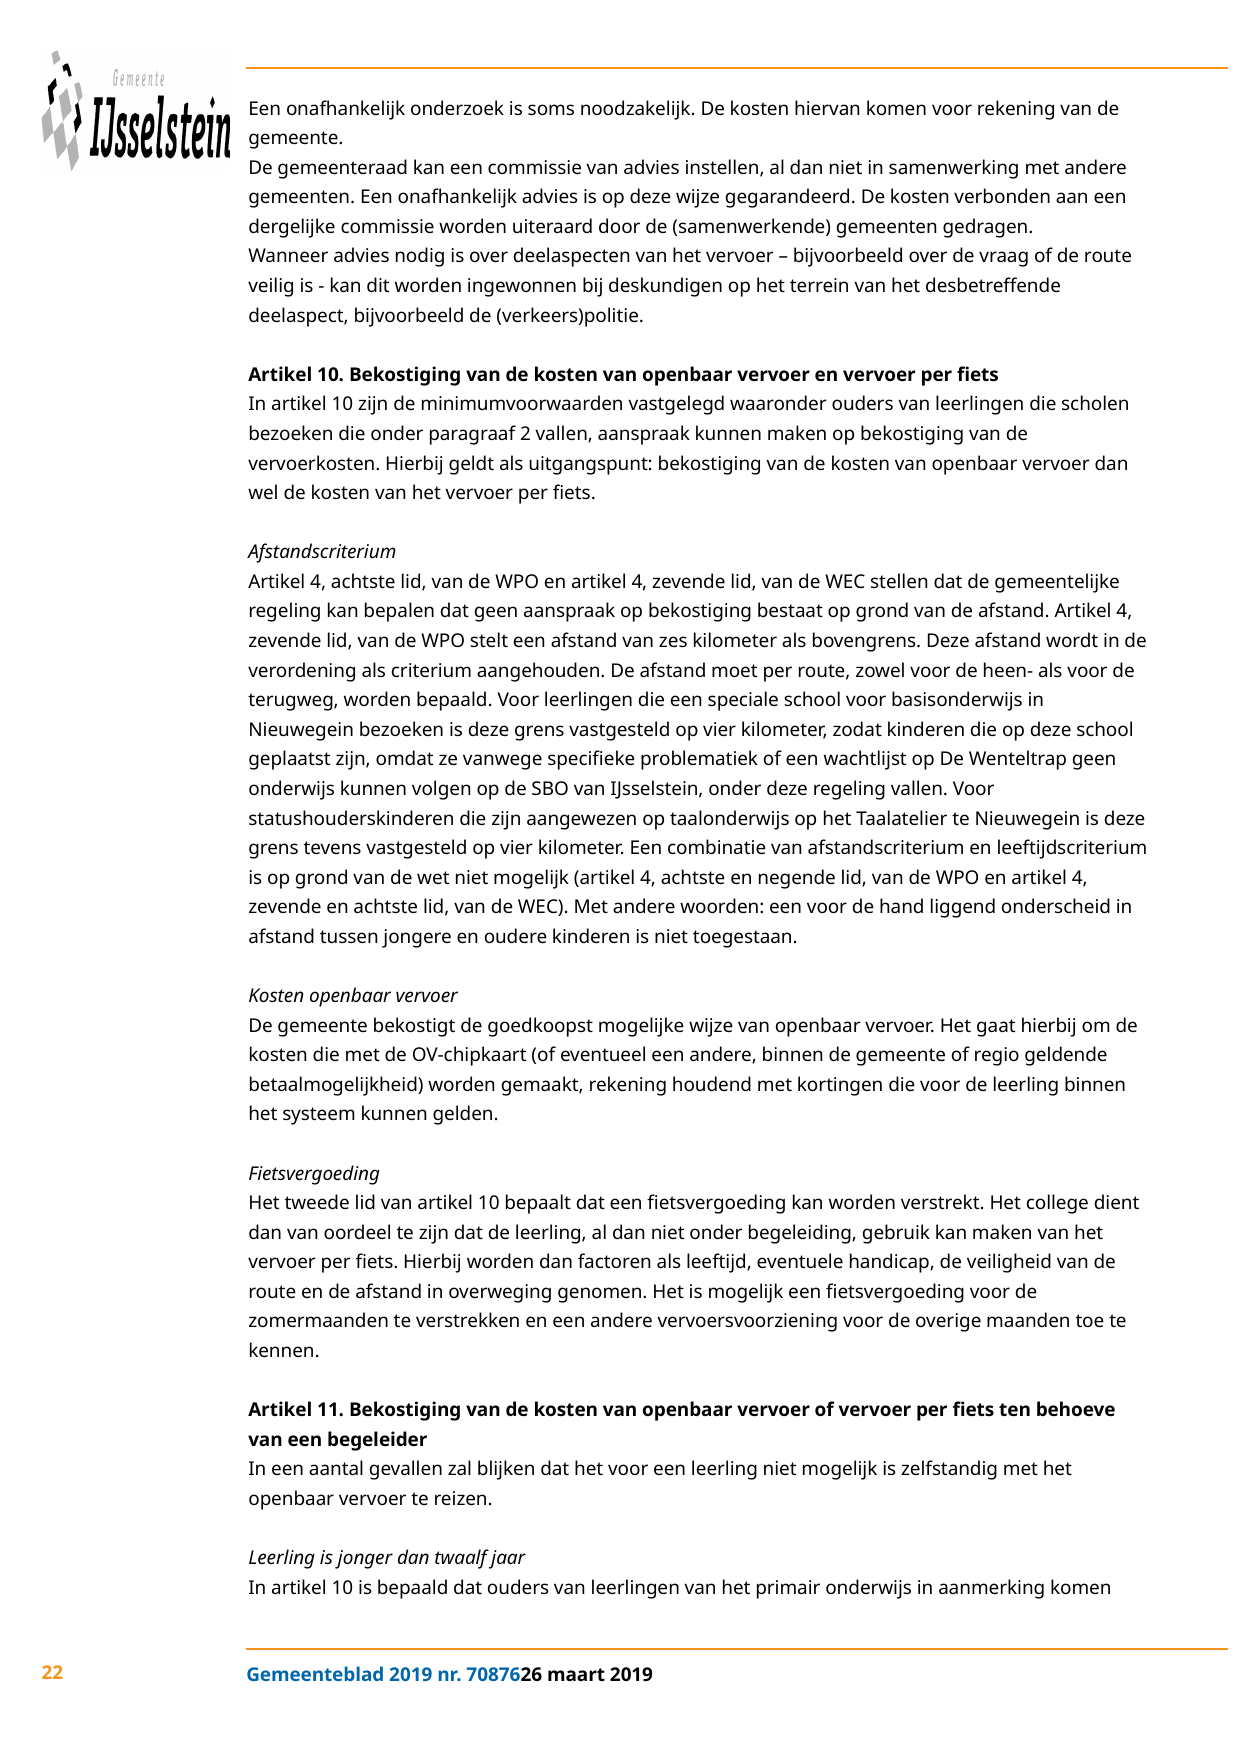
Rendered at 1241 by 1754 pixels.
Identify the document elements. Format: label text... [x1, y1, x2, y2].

text Fietsvergoeding [248, 1160, 1152, 1186]
text Wanneer advies nodig is over deelaspecten van het vervoer – bijvoorbeeld over de vraag of de route veilig is - kan dit worden ingewonnen bij deskundigen op het terrein van het desbetreffende deelaspect, bijvoorbeeld de (verkeers)politie. [248, 243, 1152, 328]
text Artikel 11. Bekostiging van de kosten van openbaar vervoer of vervoer per fiets ten behoeve van een begeleider [248, 1396, 1152, 1452]
text Kosten openbaar vervoer [248, 982, 1152, 1008]
text De gemeente bekostigt de goedkoopst mogelijke wijze van openbaar vervoer. Het gaat hierbij om de kosten die met de OV-chipkaart (of eventueel een andere, binnen de gemeente of regio geldende betaalmogelijkheid) worden gemaakt, rekening houdend met kortingen die voor de leerling binnen het systeem kunnen gelden. [248, 1012, 1152, 1126]
picture [41, 47, 231, 172]
text In artikel 10 zijn de minimumvoorwaarden vastgelegd waaronder ouders van leerlingen die scholen bezoeken die onder paragraaf 2 vallen, aanspraak kunnen maken op bekostiging van de vervoerkosten. Hierbij geldt als uitgangspunt: bekostiging van de kosten van openbaar vervoer dan wel de kosten van het vervoer per fiets. [248, 391, 1152, 505]
text Afstandscriterium [248, 538, 1152, 564]
text Het tweede lid van artikel 10 bepaalt dat een fietsvergoeding kan worden verstrekt. Het college dient dan van oordeel te zijn dat de leerling, al dan niet onder begeleiding, gebruik kan maken van het vervoer per fiets. Hierbij worden dan factoren als leeftijd, eventuele handicap, de veiligheid van de route en de afstand in overweging genomen. Het is mogelijk een fietsvergoeding voor de zomermaanden te verstrekken en een andere vervoersvoorziening voor de overige maanden toe te kennen. [248, 1189, 1152, 1363]
text Artikel 10. Bekostiging van de kosten van openbaar vervoer en vervoer per fiets [248, 361, 1152, 387]
text Artikel 4, achtste lid, van de WPO en artikel 4, zevende lid, van de WEC stellen dat de gemeentelijke regeling kan bepalen dat geen aanspraak op bekostiging bestaat op grond van de afstand. Artikel 4, zevende lid, van de WPO stelt een afstand van zes kilometer als bovengrens. Deze afstand wordt in de verordening als criterium aangehouden. De afstand moet per route, zowel voor de heen- als voor de terugweg, worden bepaald. Voor leerlingen die een speciale school voor basisonderwijs in Nieuwegein bezoeken is deze grens vastgesteld op vier kilometer, zodat kinderen die op deze school geplaatst zijn, omdat ze vanwege specifieke problematiek of een wachtlijst op De Wenteltrap geen onderwijs kunnen volgen op de SBO van IJsselstein, onder deze regeling vallen. Voor statushouderskinderen die zijn aangewezen op taalonderwijs op het Taalatelier te Nieuwegein is deze grens tevens vastgesteld op vier kilometer. Een combinatie van afstandscriterium en leeftijdscriterium is op grond van de wet niet mogelijk (artikel 4, achtste en negende lid, van de WPO en artikel 4, zevende en achtste lid, van de WEC). Met andere woorden: een voor de hand liggend onderscheid in afstand tussen jongere en oudere kinderen is niet toegestaan. [248, 568, 1152, 949]
text In artikel 10 is bepaald dat ouders van leerlingen van het primair onderwijs in aanmerking komen [248, 1574, 1152, 1600]
text In een aantal gevallen zal blijken dat het voor een leerling niet mogelijk is zelfstandig met het openbaar vervoer te reizen. [248, 1456, 1152, 1511]
text De gemeenteraad kan een commissie van advies instellen, al dan niet in samenwerking met andere gemeenten. Een onafhankelijk advies is op deze wijze gegarandeerd. De kosten verbonden aan een dergelijke commissie worden uiteraard door de (samenwerkende) gemeenten gedragen. [248, 154, 1152, 239]
text Leerling is jonger dan twaalf jaar [248, 1544, 1152, 1570]
text Een onafhankelijk onderzoek is soms noodzakelijk. De kosten hiervan komen voor rekening van de gemeente. [248, 95, 1152, 150]
